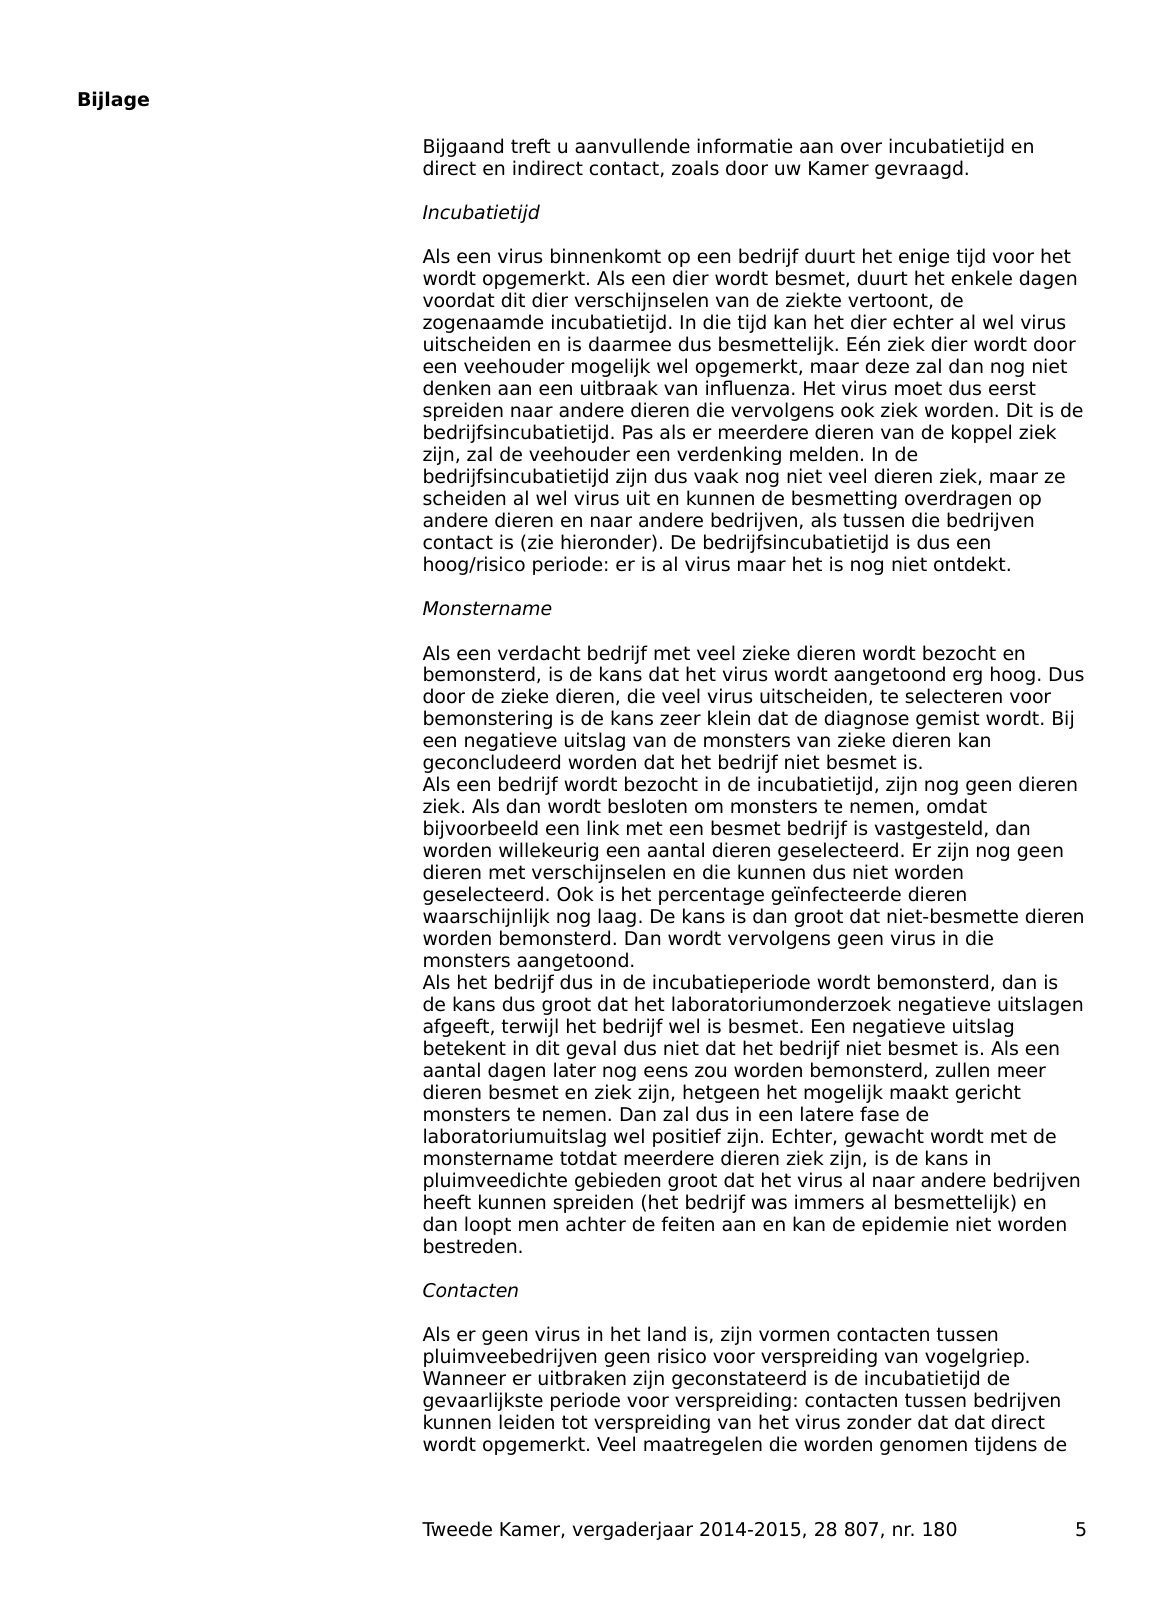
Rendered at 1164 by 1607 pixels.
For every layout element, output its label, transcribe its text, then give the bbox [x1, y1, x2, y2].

subtitle Monstername [422, 598, 1087, 620]
text Als het bedrijf dus in de incubatieperiode wordt bemonsterd, dan is de kans dus groot dat het laboratoriumonderzoek negatieve uitslagen afgeeft, terwijl het bedrijf wel is besmet. Een negatieve uitslag betekent in dit geval dus niet dat het bedrijf niet besmet is. Als een aantal dagen later nog eens zou worden bemonsterd, zullen meer dieren besmet en ziek zijn, hetgeen het mogelijk maakt gericht monsters te nemen. Dan zal dus in een latere fase de laboratoriumuitslag wel positief zijn. Echter, gewacht wordt met de monstername totdat meerdere dieren ziek zijn, is de kans in pluimveedichte gebieden groot dat het virus al naar andere bedrijven heeft kunnen spreiden (het bedrijf was immers al besmettelijk) en dan loopt men achter de feiten aan en kan de epidemie niet worden bestreden. [422, 972, 1087, 1258]
subtitle Incubatietijd [422, 202, 1087, 224]
text Als een bedrijf wordt bezocht in de incubatietijd, zijn nog geen dieren ziek. Als dan wordt besloten om monsters te nemen, omdat bijvoorbeeld een link met een besmet bedrijf is vastgesteld, dan worden willekeurig een aantal dieren geselecteerd. Er zijn nog geen dieren met verschijnselen en die kunnen dus niet worden geselecteerd. Ook is het percentage geïnfecteerde dieren waarschijnlijk nog laag. De kans is dan groot dat niet-besmette dieren worden bemonsterd. Dan wordt vervolgens geen virus in die monsters aangetoond. [422, 774, 1087, 972]
text Als er geen virus in het land is, zijn vormen contacten tussen pluimveebedrijven geen risico voor verspreiding van vogelgriep. Wanneer er uitbraken zijn geconstateerd is de incubatietijd de gevaarlijkste periode voor verspreiding: contacten tussen bedrijven kunnen leiden tot verspreiding van het virus zonder dat dat direct wordt opgemerkt. Veel maatregelen die worden genomen tijdens de [422, 1324, 1087, 1456]
subtitle Contacten [422, 1280, 1087, 1302]
text Als een verdacht bedrijf met veel zieke dieren wordt bezocht en bemonsterd, is de kans dat het virus wordt aangetoond erg hoog. Dus door de zieke dieren, die veel virus uitscheiden, te selecteren voor bemonstering is de kans zeer klein dat de diagnose gemist wordt. Bij een negatieve uitslag van de monsters van zieke dieren kan geconcludeerd worden dat het bedrijf niet besmet is. [422, 642, 1087, 774]
text Als een virus binnenkomt op een bedrijf duurt het enige tijd voor het wordt opgemerkt. Als een dier wordt besmet, duurt het enkele dagen voordat dit dier verschijnselen van de ziekte vertoont, de zogenaamde incubatietijd. In die tijd kan het dier echter al wel virus uitscheiden en is daarmee dus besmettelijk. Eén ziek dier wordt door een veehouder mogelijk wel opgemerkt, maar deze zal dan nog niet denken aan een uitbraak van influenza. Het virus moet dus eerst spreiden naar andere dieren die vervolgens ook ziek worden. Dit is de bedrijfsincubatietijd. Pas als er meerdere dieren van de koppel ziek zijn, zal de veehouder een verdenking melden. In de bedrijfsincubatietijd zijn dus vaak nog niet veel dieren ziek, maar ze scheiden al wel virus uit en kunnen de besmetting overdragen op andere dieren en naar andere bedrijven, als tussen die bedrijven contact is (zie hieronder). De bedrijfsincubatietijd is dus een hoog/risico periode: er is al virus maar het is nog niet ontdekt. [422, 246, 1087, 576]
subtitle Bijlage [77, 89, 1087, 111]
text Bijgaand treft u aanvullende informatie aan over incubatietijd en direct en indirect contact, zoals door uw Kamer gevraagd. [422, 136, 1087, 180]
